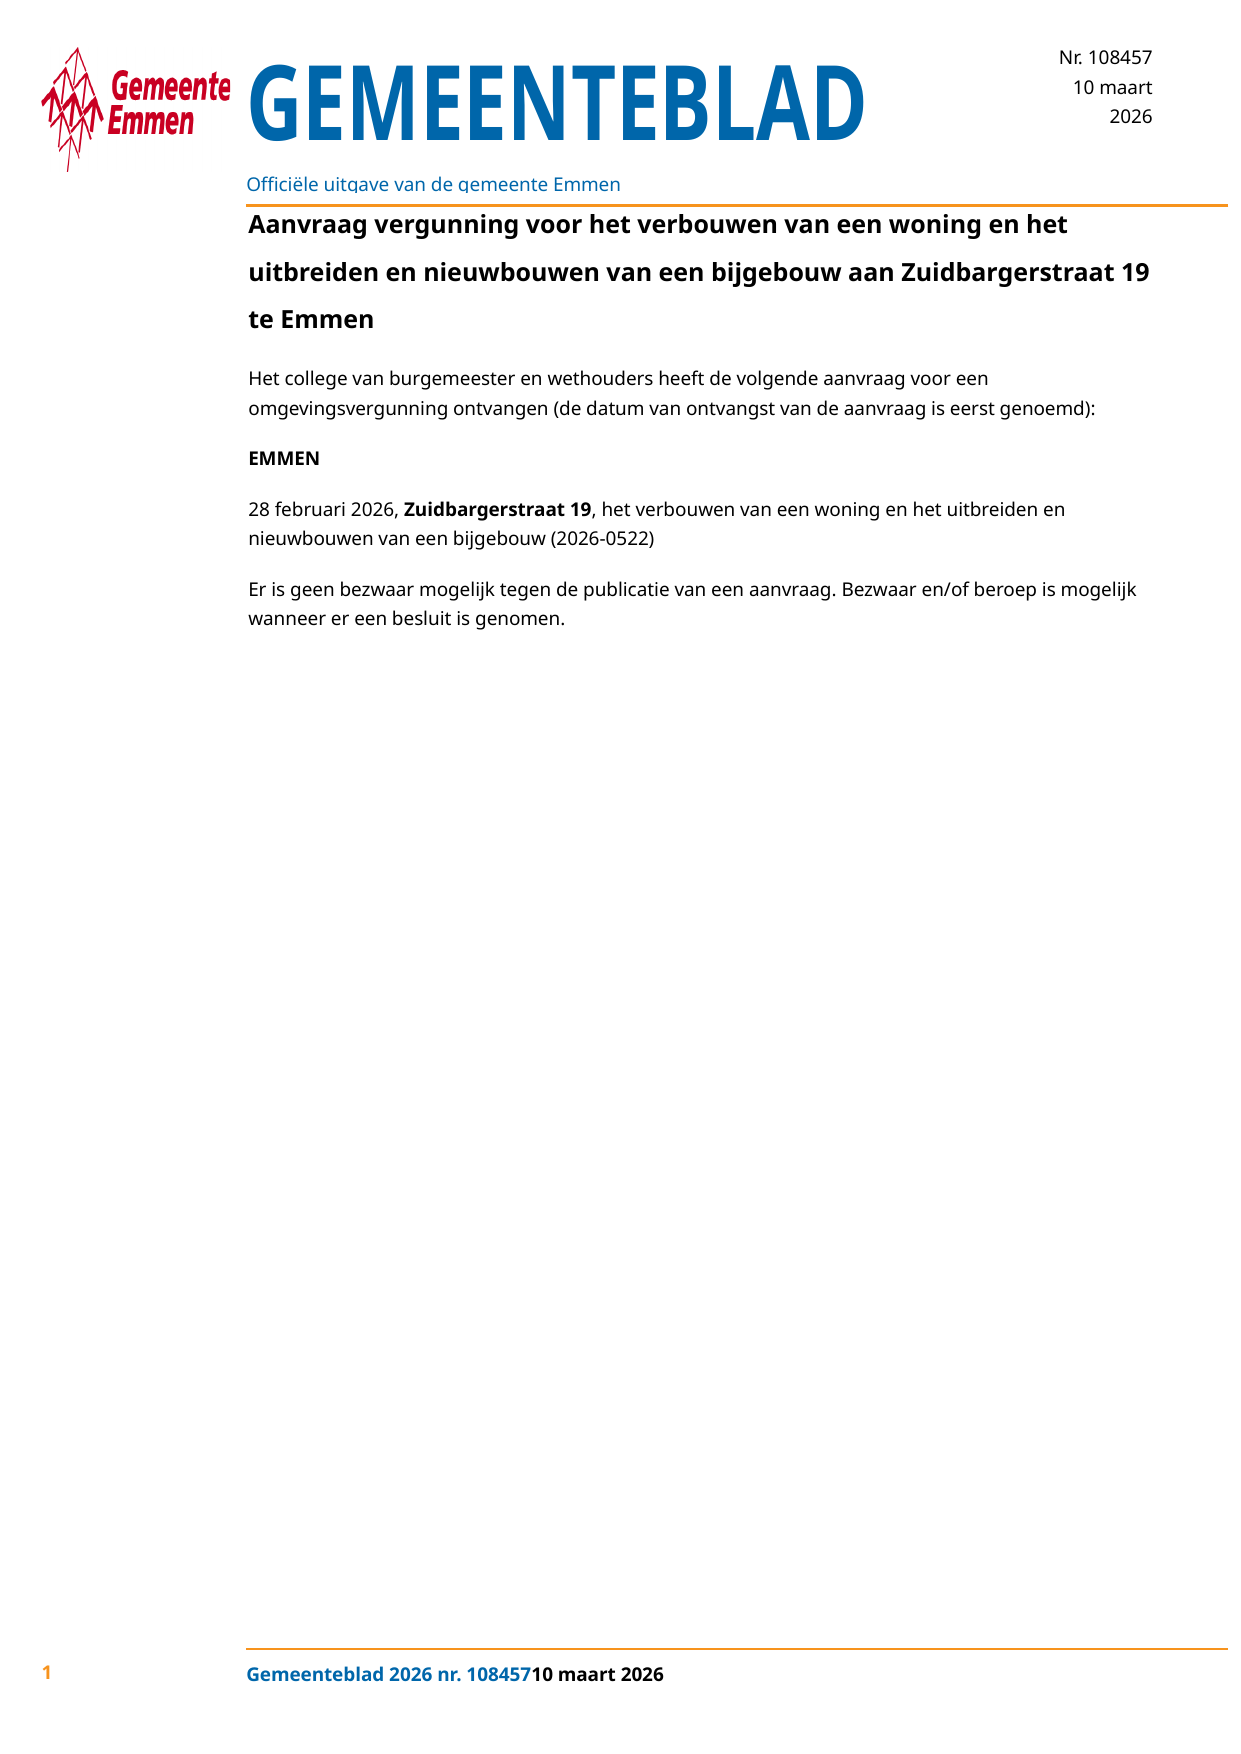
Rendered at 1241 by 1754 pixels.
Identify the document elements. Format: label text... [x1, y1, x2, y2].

text Het college van burgemeester en wethouders heeft de volgende aanvraag voor een omgevingsvergunning ontvangen (de datum van ontvangst van de aanvraag is eerst genoemd): [248, 366, 1152, 421]
picture [41, 47, 231, 172]
text EMMEN [248, 446, 1152, 471]
text Aanvraag vergunning voor het verbouwen van een woning en het uitbreiden en nieuwbouwen van een bijgebouw aan Zuidbargerstraat 19 te Emmen [248, 207, 1152, 336]
text Er is geen bezwaar mogelijk tegen de publicatie van een aanvraag. Bezwaar en/of beroep is mogelijk wanneer er een besluit is genomen. [248, 576, 1152, 631]
text 28 februari 2026, Zuidbargerstraat 19, het verbouwen van een woning en het uitbreiden en nieuwbouwen van een bijgebouw (2026-0522) [248, 496, 1152, 551]
